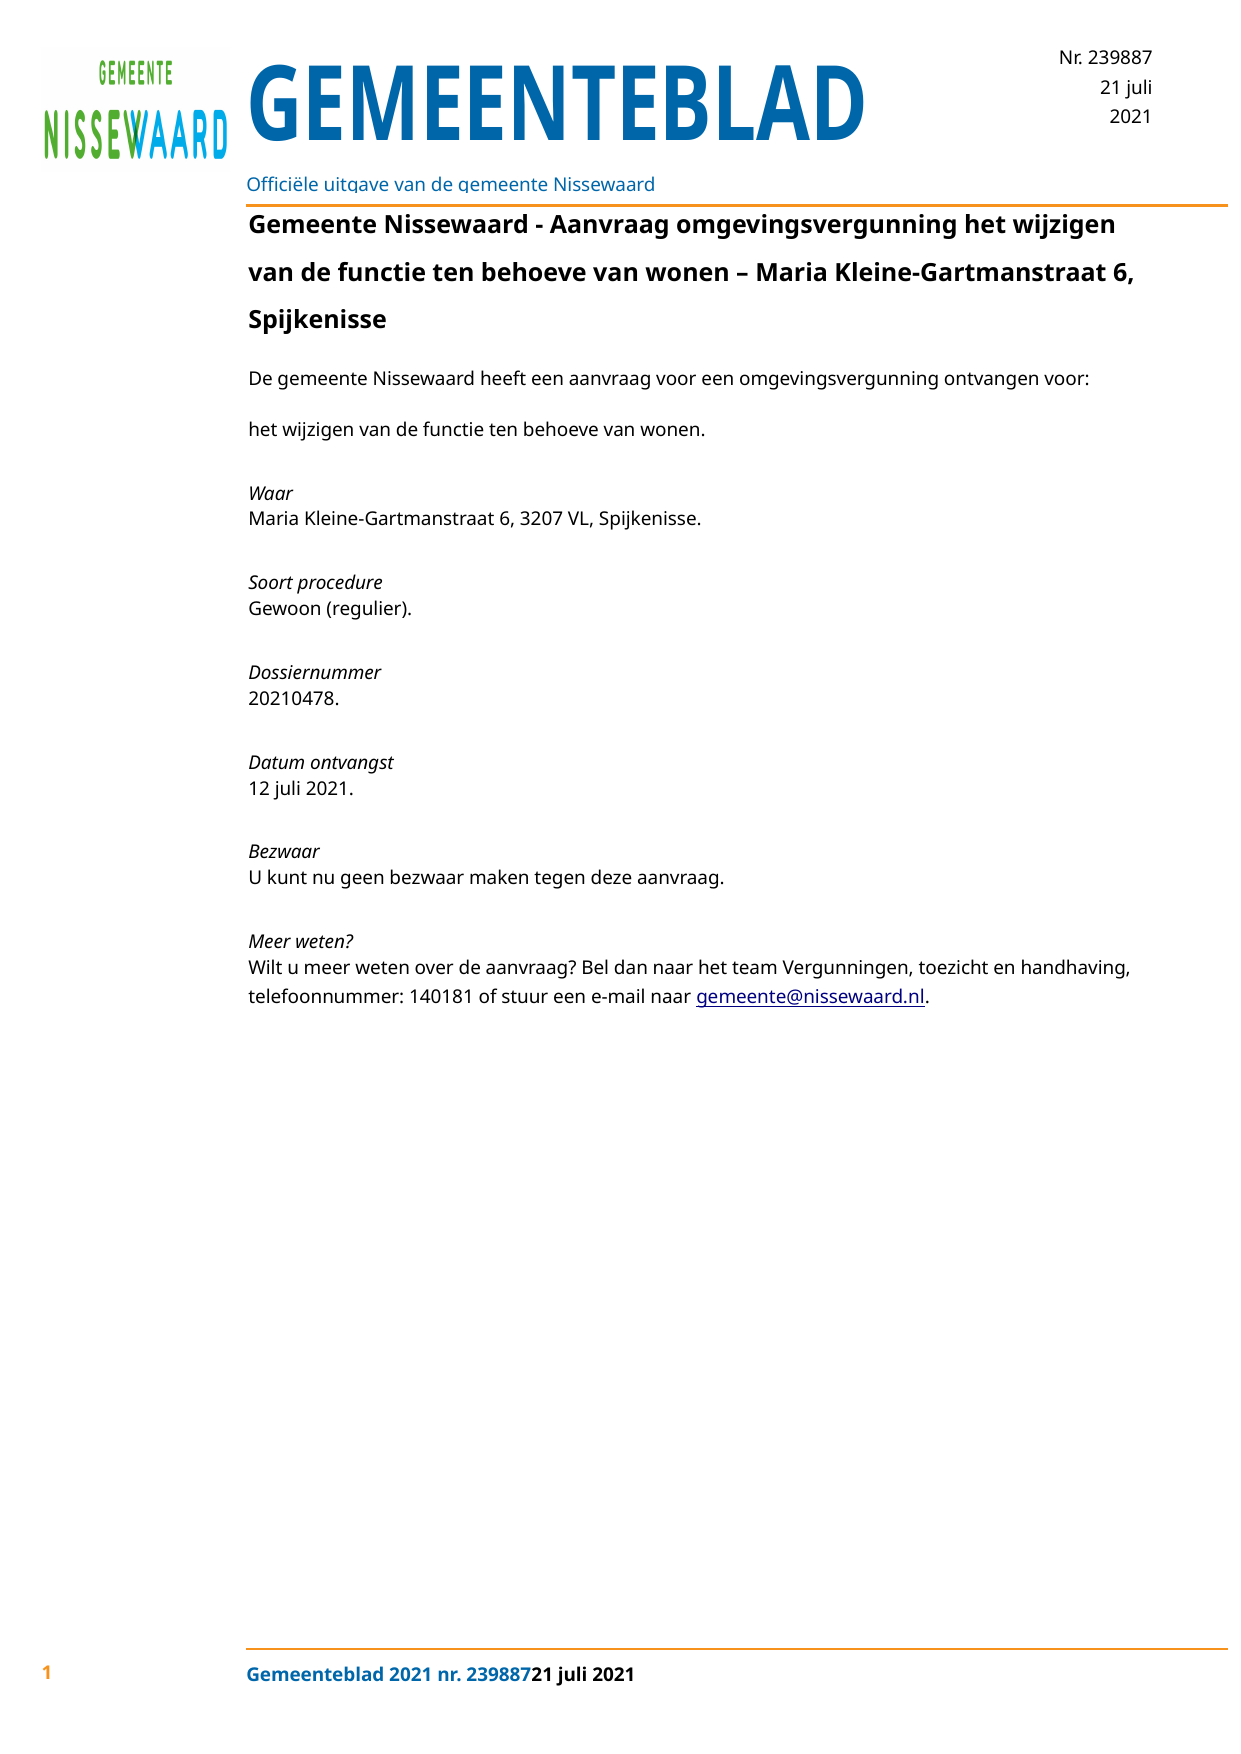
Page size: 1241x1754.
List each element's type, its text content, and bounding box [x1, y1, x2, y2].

text het wijzigen van de functie ten behoeve van wonen. [248, 416, 1152, 442]
text Waar [248, 480, 1152, 506]
text 12 juli 2021. [248, 775, 1152, 800]
text Soort procedure [248, 569, 1152, 595]
text U kunt nu geen bezwaar maken tegen deze aanvraag. [248, 864, 1152, 890]
text Meer weten? [248, 928, 1152, 954]
text Bezwaar [248, 839, 1152, 864]
text Maria Kleine-Gartmanstraat 6, 3207 VL, Spijkenisse. [248, 506, 1152, 531]
text Gemeente Nissewaard - Aanvraag omgevingsvergunning het wijzigen van de functie ten behoeve van wonen – Maria Kleine-Gartmanstraat 6, Spijkenisse [248, 207, 1152, 336]
text Dossiernummer [248, 659, 1152, 685]
picture [41, 47, 231, 172]
text Datum ontvangst [248, 749, 1152, 775]
text De gemeente Nissewaard heeft een aanvraag voor een omgevingsvergunning ontvangen voor: [248, 366, 1152, 391]
text 20210478. [248, 685, 1152, 711]
text Gewoon (regulier). [248, 595, 1152, 621]
text Wilt u meer weten over de aanvraag? Bel dan naar het team Vergunningen, toezicht en handhaving, telefoonnummer: 140181 of stuur een e-mail naar gemeente@nissewaard.nl. [248, 954, 1152, 1009]
